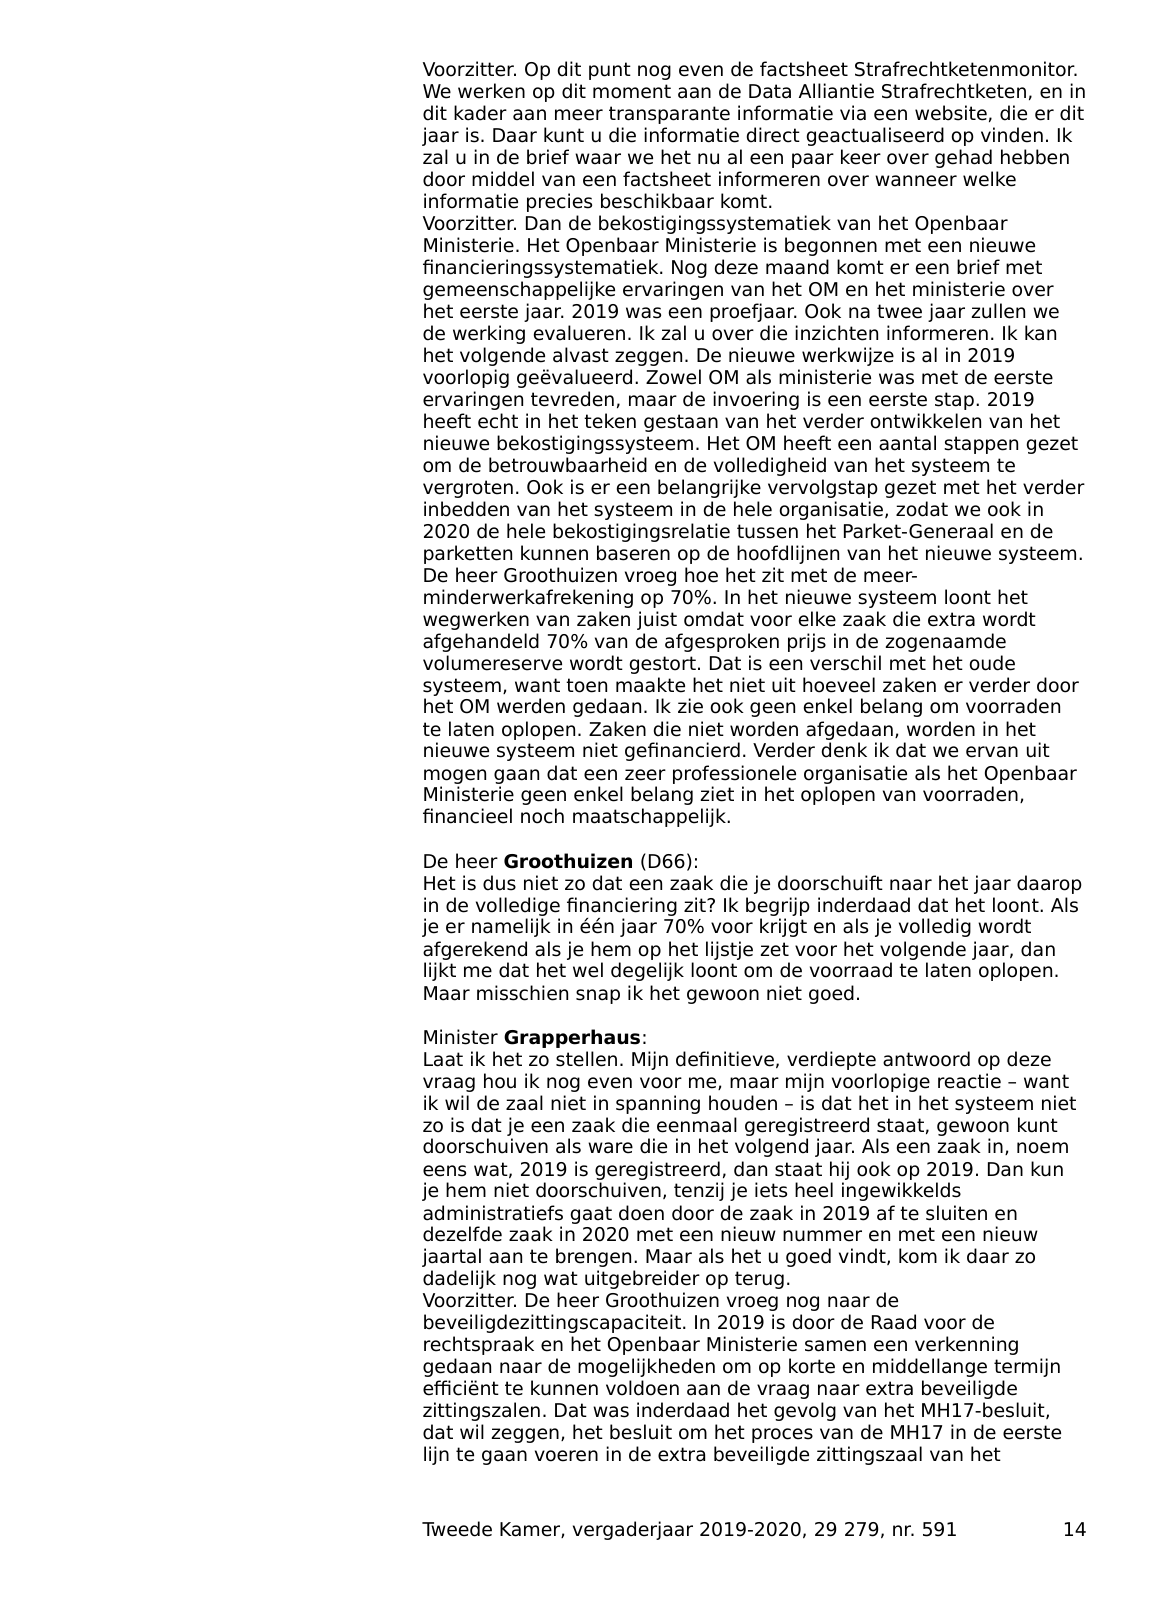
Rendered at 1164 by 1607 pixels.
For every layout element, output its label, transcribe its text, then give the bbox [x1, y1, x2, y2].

text Voorzitter. Op dit punt nog even de factsheet Strafrechtketenmonitor. We werken op dit moment aan de Data Alliantie Strafrechtketen, en in dit kader aan meer transparante informatie via een website, die er dit jaar is. Daar kunt u die informatie direct geactualiseerd op vinden. Ik zal u in de brief waar we het nu al een paar keer over gehad hebben door middel van een factsheet informeren over wanneer welke informatie precies beschikbaar komt. [422, 59, 1087, 213]
text Minister Grapperhaus: [422, 1027, 1087, 1048]
text Voorzitter. Dan de bekostigingssystematiek van het Openbaar Ministerie. Het Openbaar Ministerie is begonnen met een nieuwe financieringssystematiek. Nog deze maand komt er een brief met gemeenschappelijke ervaringen van het OM en het ministerie over het eerste jaar. 2019 was een proefjaar. Ook na twee jaar zullen we de werking evalueren. Ik zal u over die inzichten informeren. Ik kan het volgende alvast zeggen. De nieuwe werkwijze is al in 2019 voorlopig geëvalueerd. Zowel OM als ministerie was met de eerste ervaringen tevreden, maar de invoering is een eerste stap. 2019 heeft echt in het teken gestaan van het verder ontwikkelen van het nieuwe bekostigingssysteem. Het OM heeft een aantal stappen gezet om de betrouwbaarheid en de volledigheid van het systeem te vergroten. Ook is er een belangrijke vervolgstap gezet met het verder inbedden van het systeem in de hele organisatie, zodat we ook in 2020 de hele bekostigingsrelatie tussen het Parket-Generaal en de parketten kunnen baseren op de hoofdlijnen van het nieuwe systeem. [422, 213, 1087, 564]
text Het is dus niet zo dat een zaak die je doorschuift naar het jaar daarop in de volledige financiering zit? Ik begrijp inderdaad dat het loont. Als je er namelijk in één jaar 70% voor krijgt en als je volledig wordt afgerekend als je hem op het lijstje zet voor het volgende jaar, dan lijkt me dat het wel degelijk loont om de voorraad te laten oplopen. Maar misschien snap ik het gewoon niet goed. [422, 872, 1087, 1004]
text Voorzitter. De heer Groothuizen vroeg nog naar de beveiligdezittingscapaciteit. In 2019 is door de Raad voor de rechtspraak en het Openbaar Ministerie samen een verkenning gedaan naar de mogelijkheden om op korte en middellange termijn efficiënt te kunnen voldoen aan de vraag naar extra beveiligde zittingszalen. Dat was inderdaad het gevolg van het MH17-besluit, dat wil zeggen, het besluit om het proces van de MH17 in de eerste lijn te gaan voeren in de extra beveiligde zittingszaal van het [422, 1290, 1087, 1466]
text Laat ik het zo stellen. Mijn definitieve, verdiepte antwoord op deze vraag hou ik nog even voor me, maar mijn voorlopige reactie – want ik wil de zaal niet in spanning houden – is dat het in het systeem niet zo is dat je een zaak die eenmaal geregistreerd staat, gewoon kunt doorschuiven als ware die in het volgend jaar. Als een zaak in, noem eens wat, 2019 is geregistreerd, dan staat hij ook op 2019. Dan kun je hem niet doorschuiven, tenzij je iets heel ingewikkelds administratiefs gaat doen door de zaak in 2019 af te sluiten en dezelfde zaak in 2020 met een nieuw nummer en met een nieuw jaartal aan te brengen. Maar als het u goed vindt, kom ik daar zo dadelijk nog wat uitgebreider op terug. [422, 1048, 1087, 1290]
text De heer Groothuizen vroeg hoe het zit met de meer- minderwerkafrekening op 70%. In het nieuwe systeem loont het wegwerken van zaken juist omdat voor elke zaak die extra wordt afgehandeld 70% van de afgesproken prijs in de zogenaamde volumereserve wordt gestort. Dat is een verschil met het oude systeem, want toen maakte het niet uit hoeveel zaken er verder door het OM werden gedaan. Ik zie ook geen enkel belang om voorraden te laten oplopen. Zaken die niet worden afgedaan, worden in het nieuwe systeem niet gefinancierd. Verder denk ik dat we ervan uit mogen gaan dat een zeer professionele organisatie als het Openbaar Ministerie geen enkel belang ziet in het oplopen van voorraden, financieel noch maatschappelijk. [422, 564, 1087, 828]
text De heer Groothuizen (D66): [422, 851, 1087, 872]
